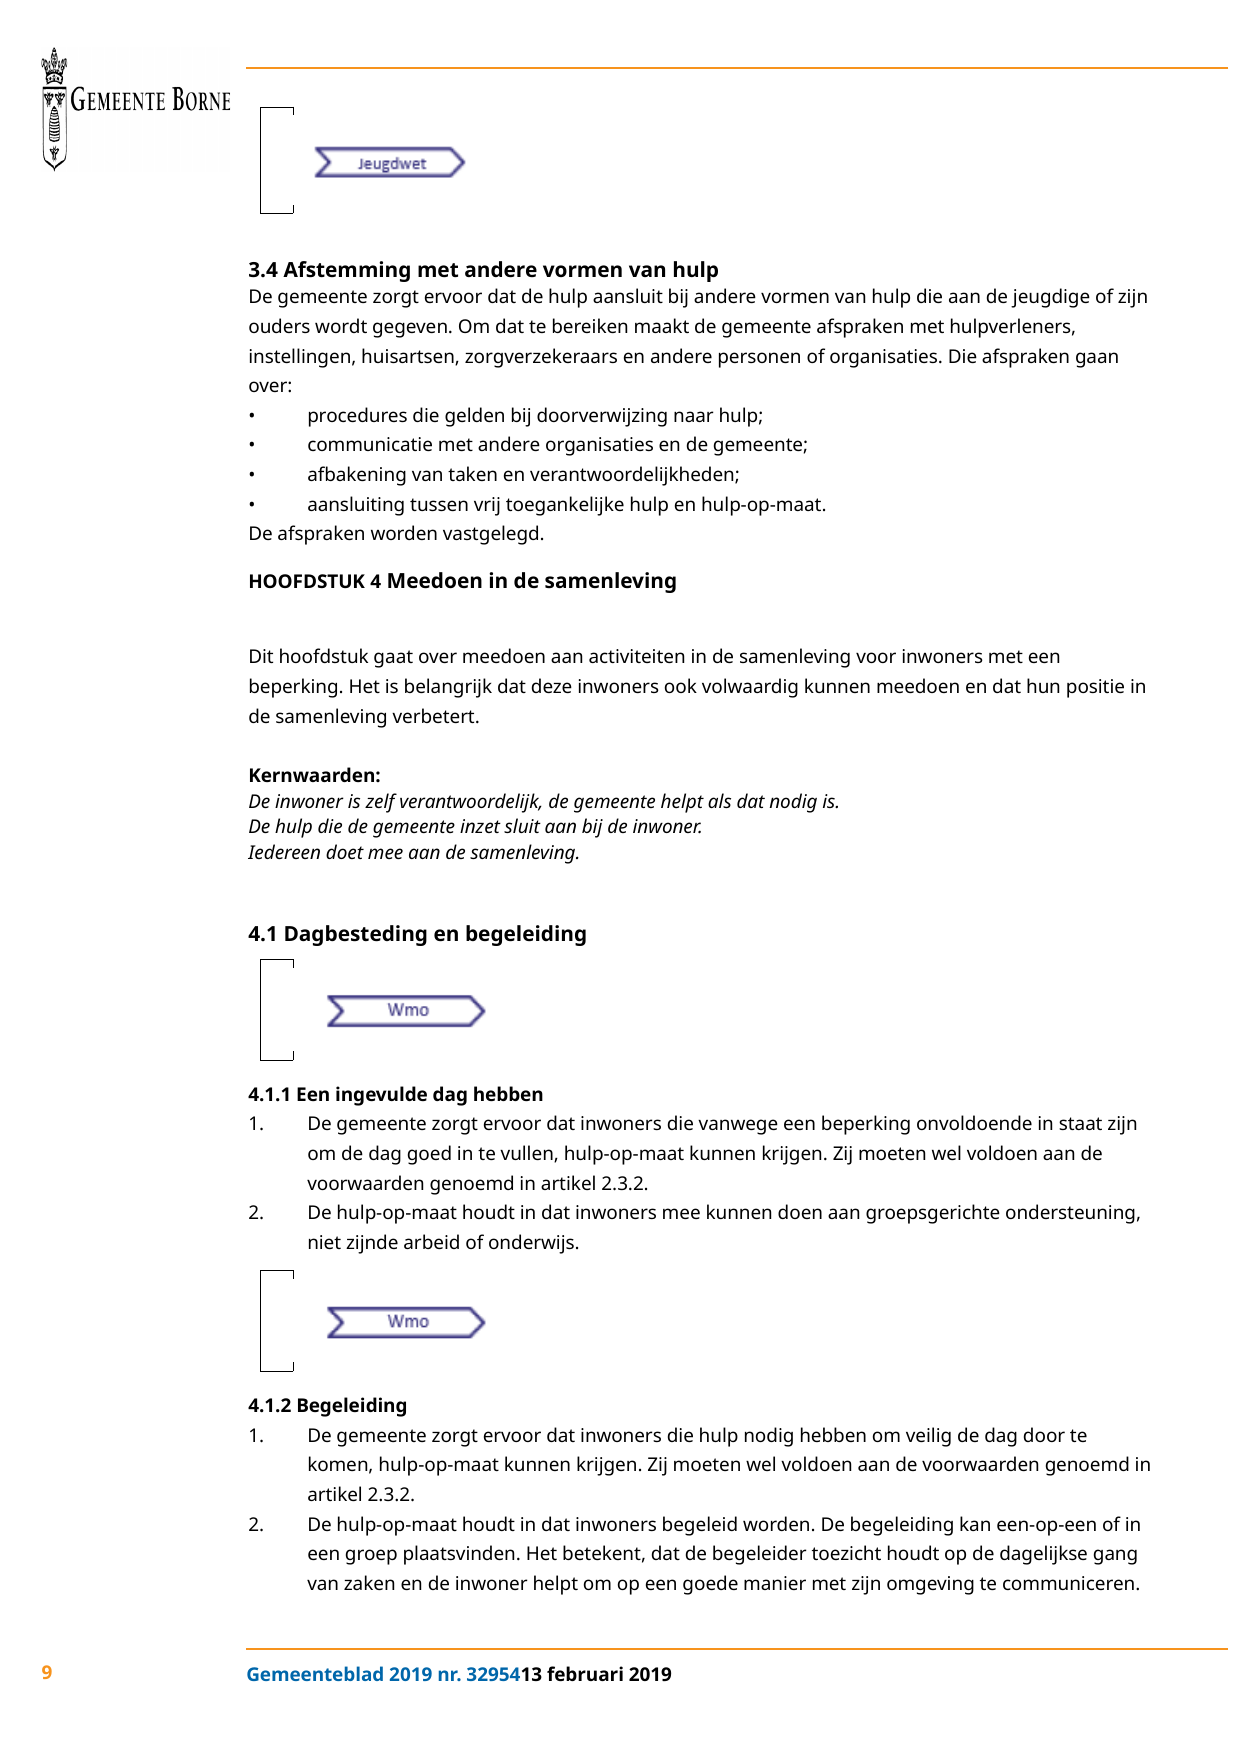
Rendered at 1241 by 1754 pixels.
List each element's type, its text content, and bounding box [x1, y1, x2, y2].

text De gemeente zorgt ervoor dat de hulp aansluit bij andere vormen van hulp die aan de jeugdige of zijn ouders wordt gegeven. Om dat te bereiken maakt de gemeente afspraken met hulpverleners, instellingen, huisartsen, zorgverzekeraars en andere personen of organisaties. Die afspraken gaan over: [248, 284, 1152, 398]
list De gemeente zorgt ervoor dat inwoners die hulp nodig hebben om veilig de dag door te komen, hulp-op-maat kunnen krijgen. Zij moeten wel voldoen aan de voorwaarden genoemd in artikel 2.3.2. [248, 1422, 1152, 1507]
list De hulp-op-maat houdt in dat inwoners mee kunnen doen aan groepsgerichte ondersteuning, niet zijnde arbeid of onderwijs. [248, 1199, 1152, 1255]
text 3.4 Afstemming met andere vormen van hulp [248, 255, 1152, 284]
text HOOFDSTUK 4 Meedoen in de samenleving [248, 566, 1152, 594]
text 4.1 Dagbesteding en begeleiding [248, 919, 1152, 947]
picture [268, 968, 505, 1051]
text 4.1.2 Begeleiding [248, 1392, 1152, 1418]
text Dit hoofdstuk gaat over meedoen aan activiteiten in de samenleving voor inwoners met een beperking. Het is belangrijk dat deze inwoners ook volwaardig kunnen meedoen en dat hun positie in de samenleving verbetert. [248, 644, 1152, 729]
picture [268, 1279, 505, 1362]
picture [41, 47, 231, 172]
table_cell De hulp die de gemeente inzet sluit aan bij de inwoner. [248, 814, 1152, 839]
table_header Kernwaarden: [248, 762, 1152, 788]
table_cell Iedereen doet mee aan de samenleving. [248, 839, 1152, 865]
list afbakening van taken en verantwoordelijkheden; [248, 461, 1152, 487]
list communicatie met andere organisaties en de gemeente; [248, 432, 1152, 457]
text 4.1.1 Een ingevulde dag hebben [248, 1081, 1152, 1107]
list aansluiting tussen vrij toegankelijke hulp en hulp-op-maat. [248, 491, 1152, 517]
list De gemeente zorgt ervoor dat inwoners die vanwege een beperking onvoldoende in staat zijn om de dag goed in te vullen, hulp-op-maat kunnen krijgen. Zij moeten wel voldoen aan de voorwaarden genoemd in artikel 2.3.2. [248, 1111, 1152, 1196]
table_cell De inwoner is zelf verantwoordelijk, de gemeente helpt als dat nodig is. [248, 788, 1152, 814]
list De hulp-op-maat houdt in dat inwoners begeleid worden. De begeleiding kan een-op-een of in een groep plaatsvinden. Het betekent, dat de begeleider toezicht houdt op de dagelijkse gang van zaken en de inwoner helpt om op een goede manier met zijn omgeving te communiceren. [248, 1511, 1152, 1596]
picture [268, 115, 505, 205]
text De afspraken worden vastgelegd. [248, 520, 1152, 546]
list procedures die gelden bij doorverwijzing naar hulp; [248, 402, 1152, 428]
